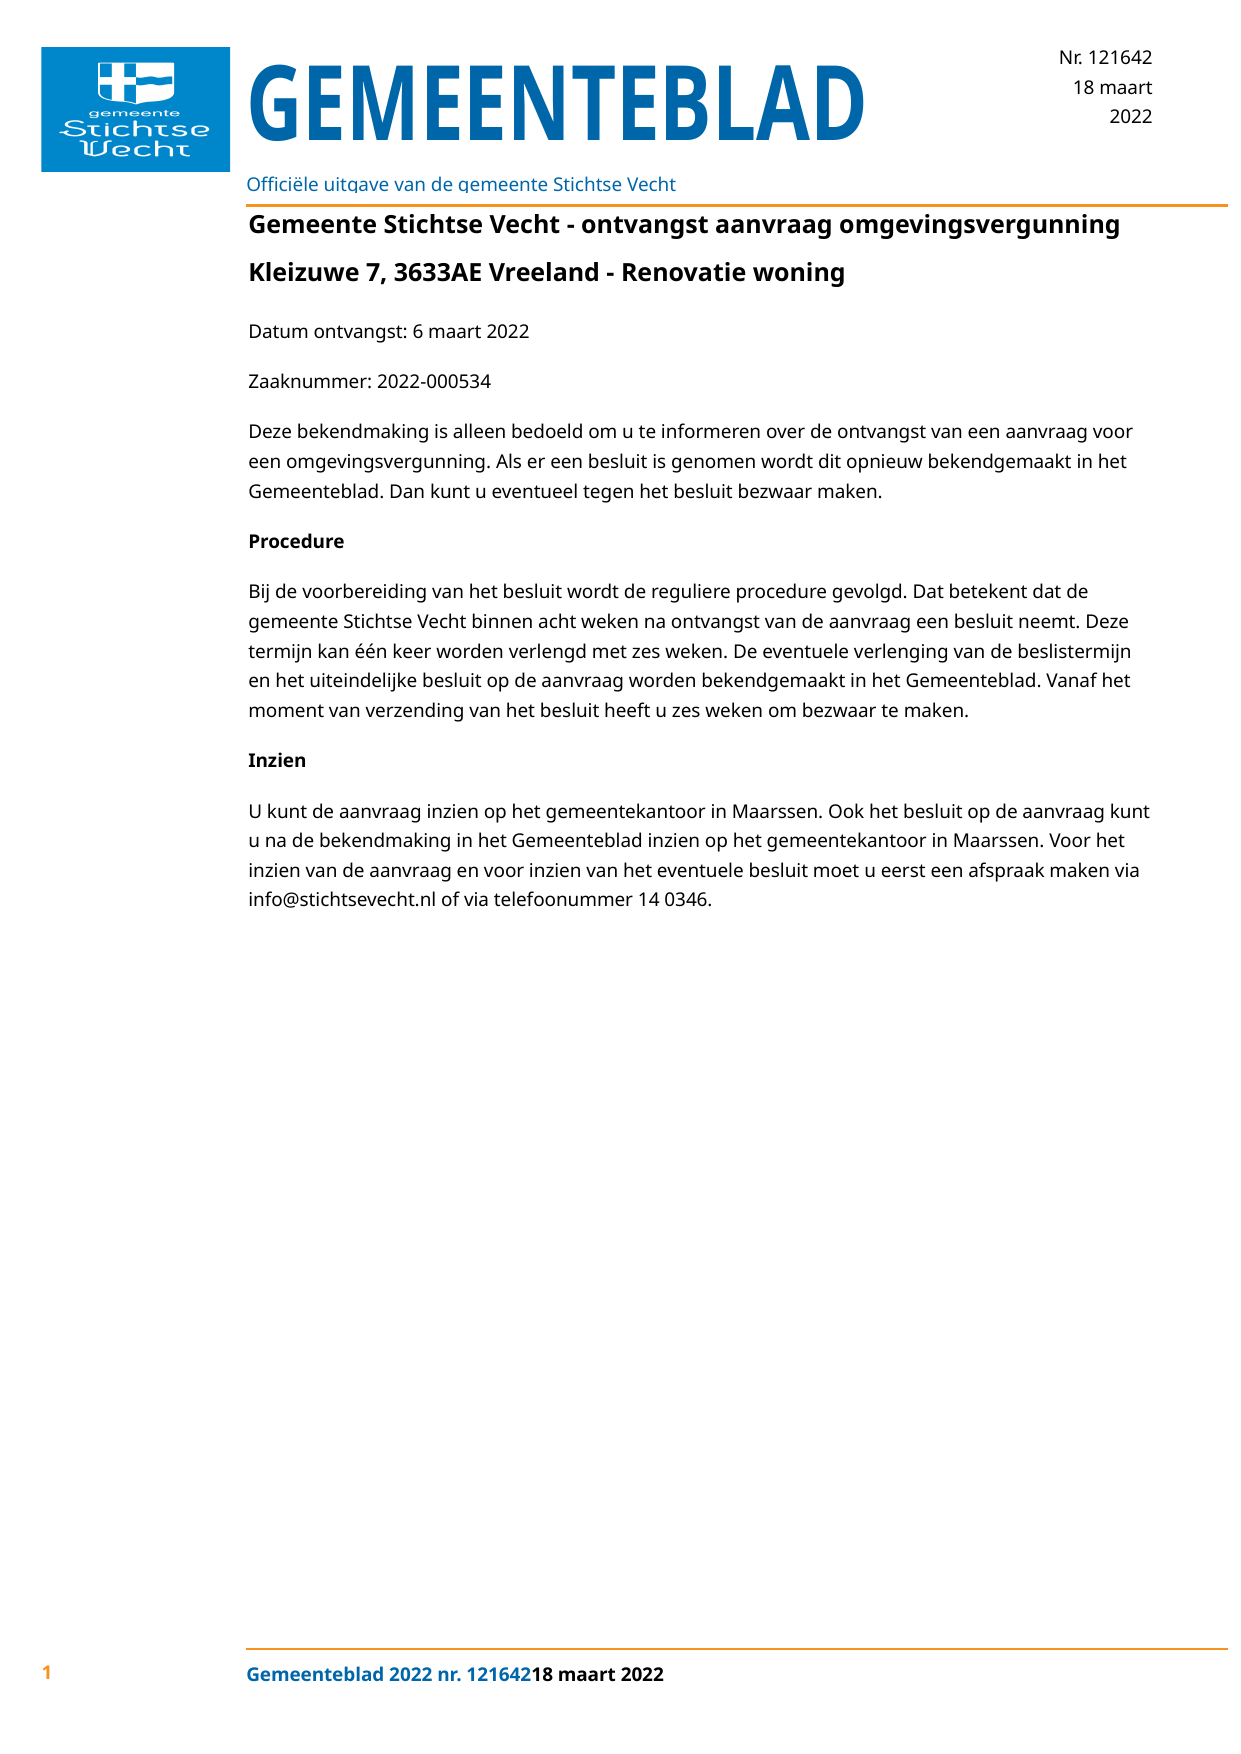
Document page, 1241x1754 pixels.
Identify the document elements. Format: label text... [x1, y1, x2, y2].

text Gemeente Stichtse Vecht - ontvangst aanvraag omgevingsvergunning Kleizuwe 7, 3633AE Vreeland - Renovatie woning [248, 207, 1152, 288]
text Datum ontvangst: 6 maart 2022 [248, 318, 1152, 344]
text Inzien [248, 747, 1152, 773]
text Zaaknummer: 2022-000534 [248, 368, 1152, 394]
text U kunt de aanvraag inzien op het gemeentekantoor in Maarssen. Ook het besluit op de aanvraag kunt u na de bekendmaking in het Gemeenteblad inzien op het gemeentekantoor in Maarssen. Voor het inzien van de aanvraag en voor inzien van het eventuele besluit moet u eerst een afspraak maken via info@stichtsevecht.nl of via telefoonummer 14 0346. [248, 798, 1152, 912]
text Procedure [248, 528, 1152, 554]
text Deze bekendmaking is alleen bedoeld om u te informeren over de ontvangst van een aanvraag voor een omgevingsvergunning. Als er een besluit is genomen wordt dit opnieuw bekendgemaakt in het Gemeenteblad. Dan kunt u eventueel tegen het besluit bezwaar maken. [248, 419, 1152, 504]
picture [137, 63, 174, 103]
text Bij de voorbereiding van het besluit wordt de reguliere procedure gevolgd. Dat betekent dat de gemeente Stichtse Vecht binnen acht weken na ontvangst van de aanvraag een besluit neemt. Deze termijn kan één keer worden verlengd met zes weken. De eventuele verlenging van de beslistermijn en het uiteindelijke besluit op de aanvraag worden bekendgemaakt in het Gemeenteblad. Vanaf het moment van verzending van het besluit heeft u zes weken om bezwaar te maken. [248, 579, 1152, 723]
picture [99, 63, 135, 101]
